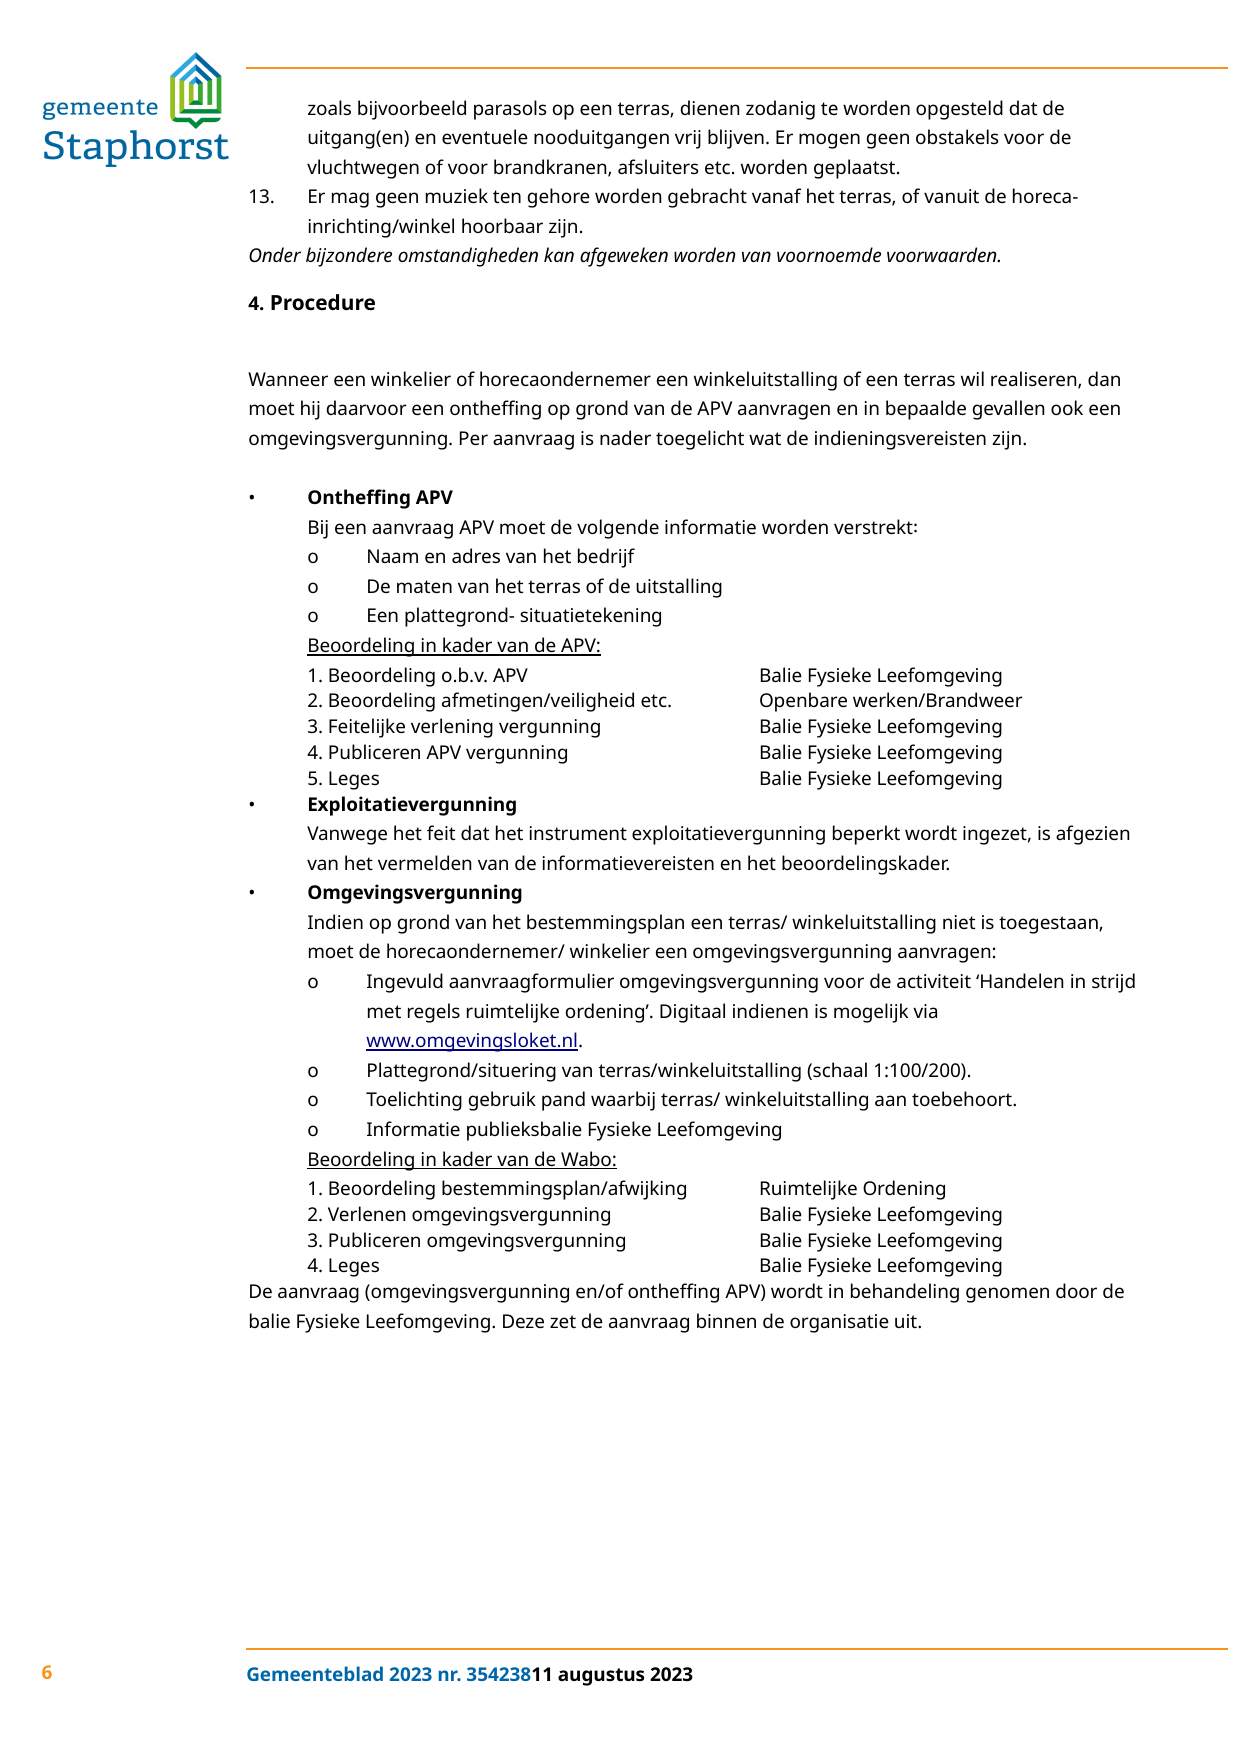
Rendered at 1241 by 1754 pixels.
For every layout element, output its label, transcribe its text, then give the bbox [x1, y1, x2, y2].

table_cell Balie Fysieke Leefomgeving [759, 739, 1211, 765]
table_cell 3. Publiceren omgevingsvergunning [307, 1227, 759, 1253]
table_cell 3. Feitelijke verlening vergunning [307, 714, 759, 739]
list Informatie publieksbalie Fysieke Leefomgeving [307, 1116, 1152, 1142]
table_header Ruimtelijke Ordening [759, 1175, 1211, 1201]
list Toelichting gebruik pand waarbij terras/ winkeluitstalling aan toebehoort. [307, 1087, 1152, 1112]
text De aanvraag (omgevingsvergunning en/of ontheffing APV) wordt in behandeling genomen door de balie Fysieke Leefomgeving. Deze zet de aanvraag binnen de organisatie uit. [248, 1278, 1152, 1334]
text 4. Procedure [248, 288, 1152, 317]
table_cell Balie Fysieke Leefomgeving [759, 714, 1211, 739]
table_cell Balie Fysieke Leefomgeving [759, 765, 1211, 791]
table_cell 2. Verlenen omgevingsvergunning [307, 1201, 759, 1227]
list Naam en adres van het bedrijf [307, 543, 1152, 569]
table_cell Balie Fysieke Leefomgeving [759, 1201, 1211, 1227]
table_cell 5. Leges [307, 765, 759, 791]
table_cell Openbare werken/Brandweer [759, 688, 1211, 713]
list Ontheffing APV [248, 484, 1152, 510]
list Exploitatievergunning [248, 791, 1152, 816]
list Er mag geen muziek ten gehore worden gebracht vanaf het terras, of vanuit de horeca-inrichting/winkel hoorbaar zijn. [248, 183, 1152, 239]
table_header 1. Beoordeling o.b.v. APV [307, 662, 759, 688]
table_cell 4. Leges [307, 1253, 759, 1278]
table_cell 2. Beoordeling afmetingen/veiligheid etc. [307, 688, 759, 713]
list Bij een aanvraag APV moet de volgende informatie worden verstrekt꞉ [248, 514, 1152, 540]
text Onder bijzondere omstandigheden kan afgeweken worden van voornoemde voorwaarden. [248, 243, 1152, 268]
list Vanwege het feit dat het instrument exploitatievergunning beperkt wordt ingezet, is afgezien van het vermelden van de informatievereisten en het beoordelingskader. [248, 820, 1152, 876]
table_cell 4. Publiceren APV vergunning [307, 739, 759, 765]
list Omgevingsvergunning [248, 879, 1152, 905]
text Wanneer een winkelier of horecaondernemer een winkeluitstalling of een terras wil realiseren, dan moet hij daarvoor een ontheffing op grond van de APV aanvragen en in bepaalde gevallen ook een omgevingsvergunning. Per aanvraag is nader toegelicht wat de indieningsvereisten zijn. [248, 366, 1152, 451]
list De maten van het terras of de uitstalling [307, 573, 1152, 599]
list Plattegrond/situering van terras/winkeluitstalling (schaal 1:100/200). [307, 1057, 1152, 1083]
table_header Balie Fysieke Leefomgeving [759, 662, 1211, 688]
table_header 1. Beoordeling bestemmingsplan/afwijking [307, 1175, 759, 1201]
picture [41, 47, 231, 172]
list Beoordeling in kader van de Wabo: [248, 1146, 1152, 1171]
table_cell Balie Fysieke Leefomgeving [759, 1227, 1211, 1253]
list Beoordeling in kader van de APV: [248, 632, 1152, 658]
list Ingevuld aanvraagformulier omgevingsvergunning voor de activiteit ‘Handelen in strijd met regels ruimtelijke ordening’. Digitaal indienen is mogelijk via www.omgevingsloket.nl. [307, 968, 1152, 1053]
list zoals bijvoorbeeld parasols op een terras, dienen zodanig te worden opgesteld dat de uitgang(en) en eventuele nooduitgangen vrij blijven. Er mogen geen obstakels voor de vluchtwegen of voor brandkranen, afsluiters etc. worden geplaatst. [248, 95, 1152, 180]
list Een plattegrond- situatietekening [307, 603, 1152, 628]
table_cell Balie Fysieke Leefomgeving [759, 1253, 1211, 1278]
list Indien op grond van het bestemmingsplan een terras/ winkeluitstalling niet is toegestaan, moet de horecaondernemer/ winkelier een omgevingsvergunning aanvragen: [248, 909, 1152, 964]
